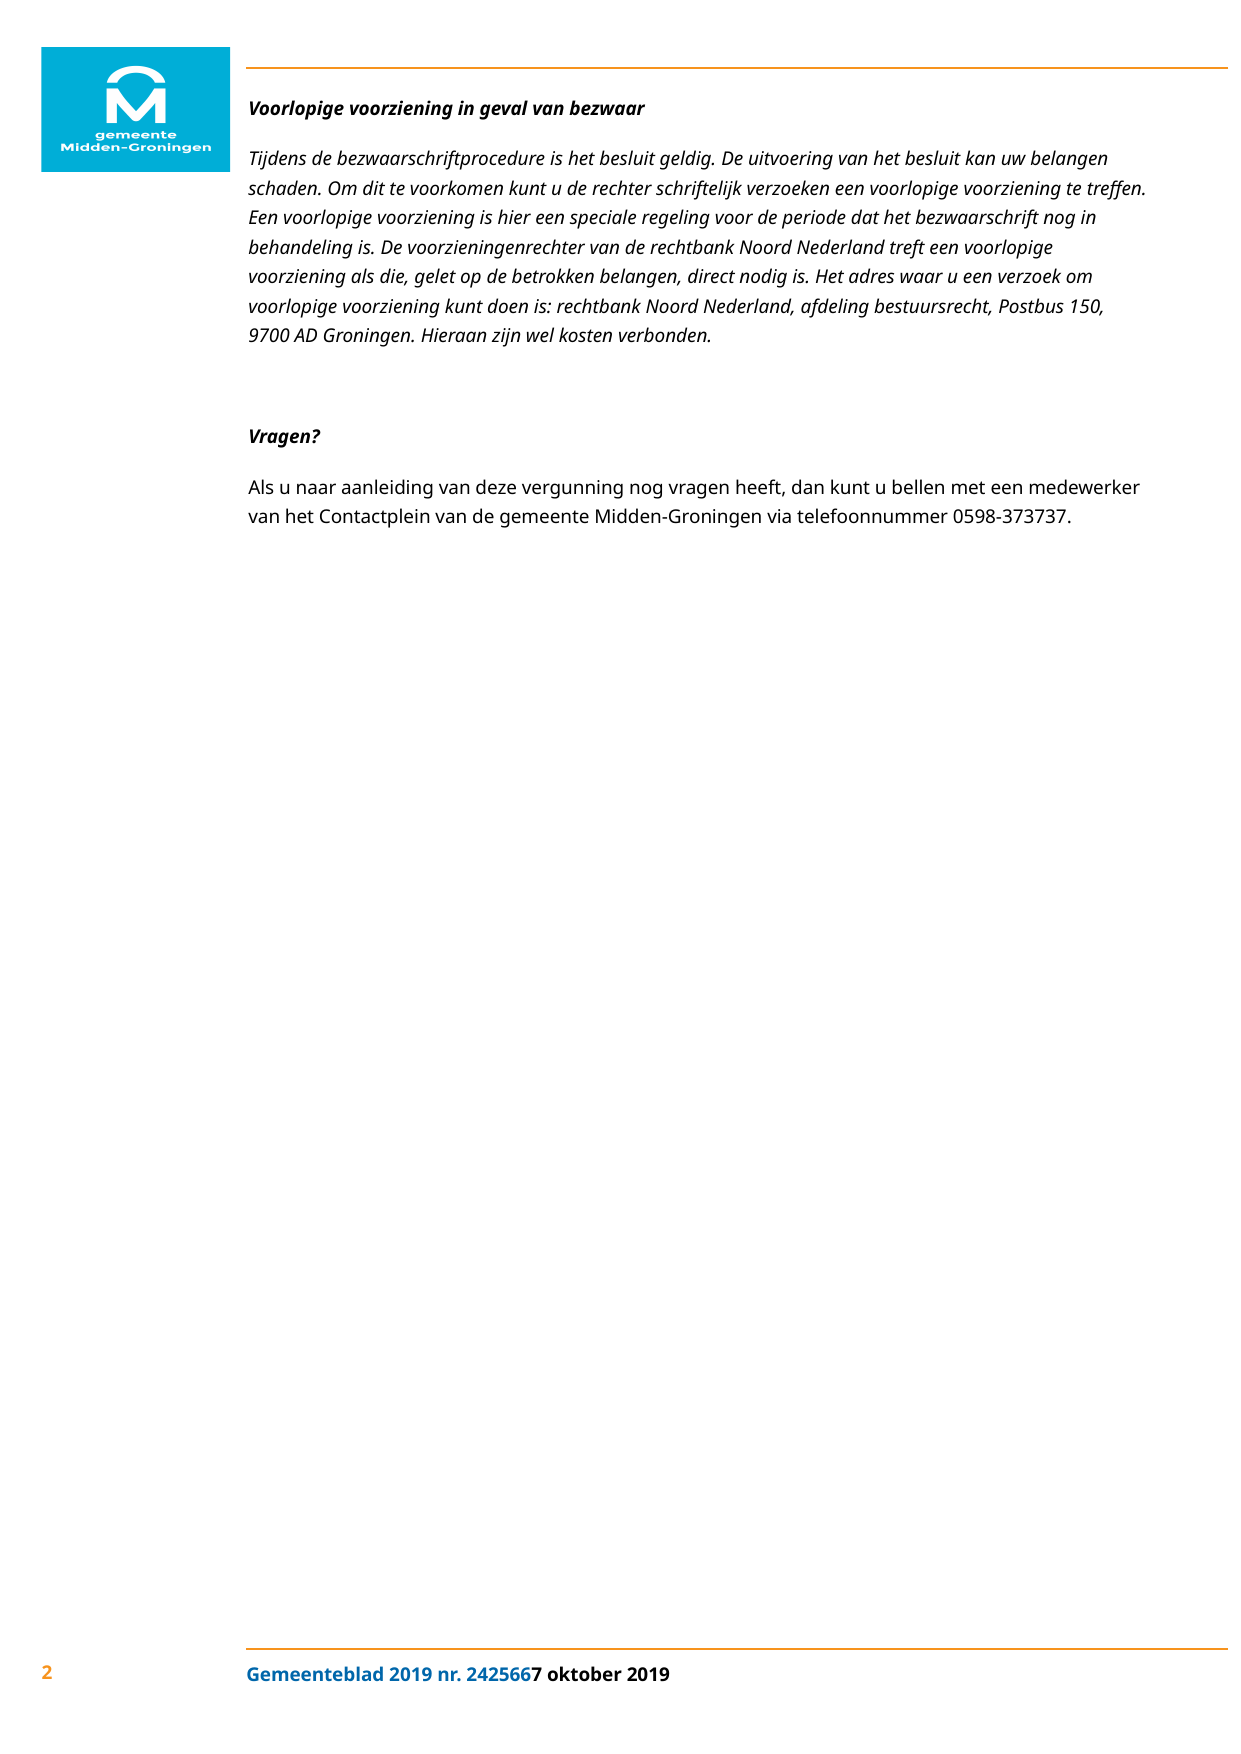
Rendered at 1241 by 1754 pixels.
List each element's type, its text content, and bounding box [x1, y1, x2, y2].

text Als u naar aanleiding van deze vergunning nog vragen heeft, dan kunt u bellen met een medewerker van het Contactplein van de gemeente Midden-Groningen via telefoonnummer 0598-373737. [248, 474, 1152, 529]
picture [108, 66, 164, 82]
text Vragen? [248, 423, 1152, 449]
picture [184, 146, 190, 153]
text Voorlopige voorziening in geval van bezwaar [248, 95, 1152, 121]
picture [107, 89, 165, 122]
text Tijdens de bezwaarschriftprocedure is het besluit geldig. De uitvoering van het besluit kan uw belangen schaden. Om dit te voorkomen kunt u de rechter schriftelijk verzoeken een voorlopige voorziening te treffen. Een voorlopige voorziening is hier een speciale regeling voor de periode dat het bezwaarschrift nog in behandeling is. De voorzieningenrechter van de rechtbank Noord Nederland treft een voorlopige voorziening als die, gelet op de betrokken belangen, direct nodig is. Het adres waar u een verzoek om voorlopige voorziening kunt doen is: rechtbank Noord Nederland, afdeling bestuursrecht, Postbus 150, 9700 AD Groningen. Hieraan zijn wel kosten verbonden. [248, 145, 1152, 348]
